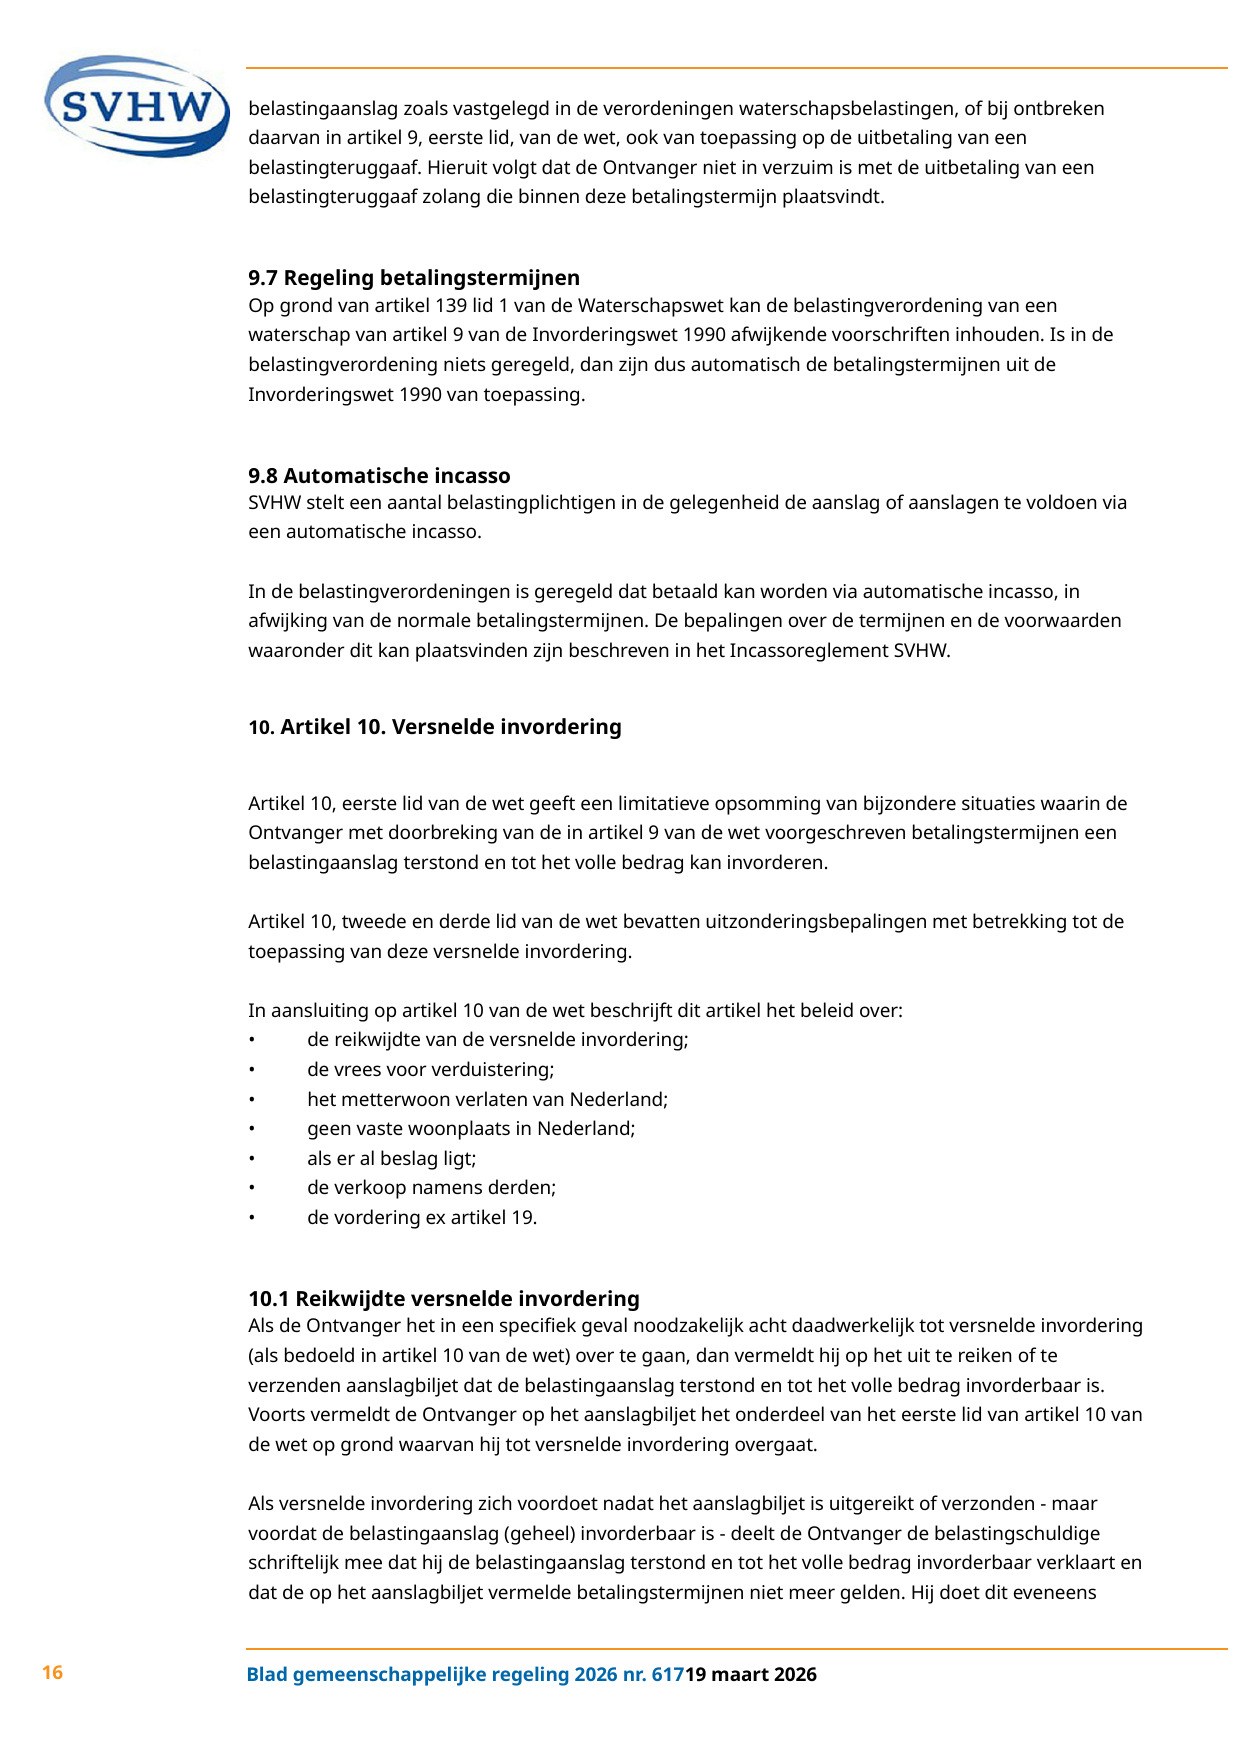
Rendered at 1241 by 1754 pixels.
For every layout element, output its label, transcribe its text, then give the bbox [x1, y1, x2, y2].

text SVHW stelt een aantal belastingplichtigen in de gelegenheid de aanslag of aanslagen te voldoen via een automatische incasso. [248, 489, 1152, 544]
list de vrees voor verduistering; [248, 1056, 1152, 1082]
text In aansluiting op artikel 10 van de wet beschrijft dit artikel het beleid over: [248, 997, 1152, 1023]
list geen vaste woonplaats in Nederland; [248, 1115, 1152, 1141]
text In de belastingverordeningen is geregeld dat betaald kan worden via automatische incasso, in afwijking van de normale betalingstermijnen. De bepalingen over de termijnen en de voorwaarden waaronder dit kan plaatsvinden zijn beschreven in het Incassoreglement SVHW. [248, 578, 1152, 663]
text 9.8 Automatische incasso [248, 461, 1152, 489]
list de verkoop namens derden; [248, 1174, 1152, 1200]
text Als versnelde invordering zich voordoet nadat het aanslagbiljet is uitgereikt of verzonden - maar voordat de belastingaanslag (geheel) invorderbaar is - deelt de Ontvanger de belastingschuldige schriftelijk mee dat hij de belastingaanslag terstond en tot het volle bedrag invorderbaar verklaart en dat de op het aanslagbiljet vermelde betalingstermijnen niet meer gelden. Hij doet dit eveneens [248, 1490, 1152, 1604]
text Artikel 10, tweede en derde lid van de wet bevatten uitzonderingsbepalingen met betrekking tot de toepassing van deze versnelde invordering. [248, 908, 1152, 964]
text Als de Ontvanger het in een specifiek geval noodzakelijk acht daadwerkelijk tot versnelde invordering (als bedoeld in artikel 10 van de wet) over te gaan, dan vermeldt hij op het uit te reiken of te verzenden aanslagbiljet dat de belastingaanslag terstond en tot het volle bedrag invorderbaar is. Voorts vermeldt de Ontvanger op het aanslagbiljet het onderdeel van het eerste lid van artikel 10 van de wet op grond waarvan hij tot versnelde invordering overgaat. [248, 1313, 1152, 1457]
list de vordering ex artikel 19. [248, 1204, 1152, 1230]
text 10. Artikel 10. Versnelde invordering [248, 712, 1152, 741]
text 9.7 Regeling betalingstermijnen [248, 263, 1152, 292]
picture [41, 47, 231, 172]
text Op grond van artikel 139 lid 1 van de Waterschapswet kan de belastingverordening van een waterschap van artikel 9 van de Invorderingswet 1990 afwijkende voorschriften inhouden. Is in de belastingverordening niets geregeld, dan zijn dus automatisch de betalingstermijnen uit de Invorderingswet 1990 van toepassing. [248, 292, 1152, 406]
list de reikwijdte van de versnelde invordering; [248, 1027, 1152, 1052]
list het metterwoon verlaten van Nederland; [248, 1086, 1152, 1112]
list als er al beslag ligt; [248, 1145, 1152, 1171]
text 10.1 Reikwijdte versnelde invordering [248, 1284, 1152, 1313]
text belastingaanslag zoals vastgelegd in de verordeningen waterschapsbelastingen, of bij ontbreken daarvan in artikel 9, eerste lid, van de wet, ook van toepassing op de uitbetaling van een belastingteruggaaf. Hieruit volgt dat de Ontvanger niet in verzuim is met de uitbetaling van een belastingteruggaaf zolang die binnen deze betalingstermijn plaatsvindt. [248, 95, 1152, 209]
text Artikel 10, eerste lid van de wet geeft een limitatieve opsomming van bijzondere situaties waarin de Ontvanger met doorbreking van de in artikel 9 van de wet voorgeschreven betalingstermijnen een belastingaanslag terstond en tot het volle bedrag kan invorderen. [248, 790, 1152, 875]
